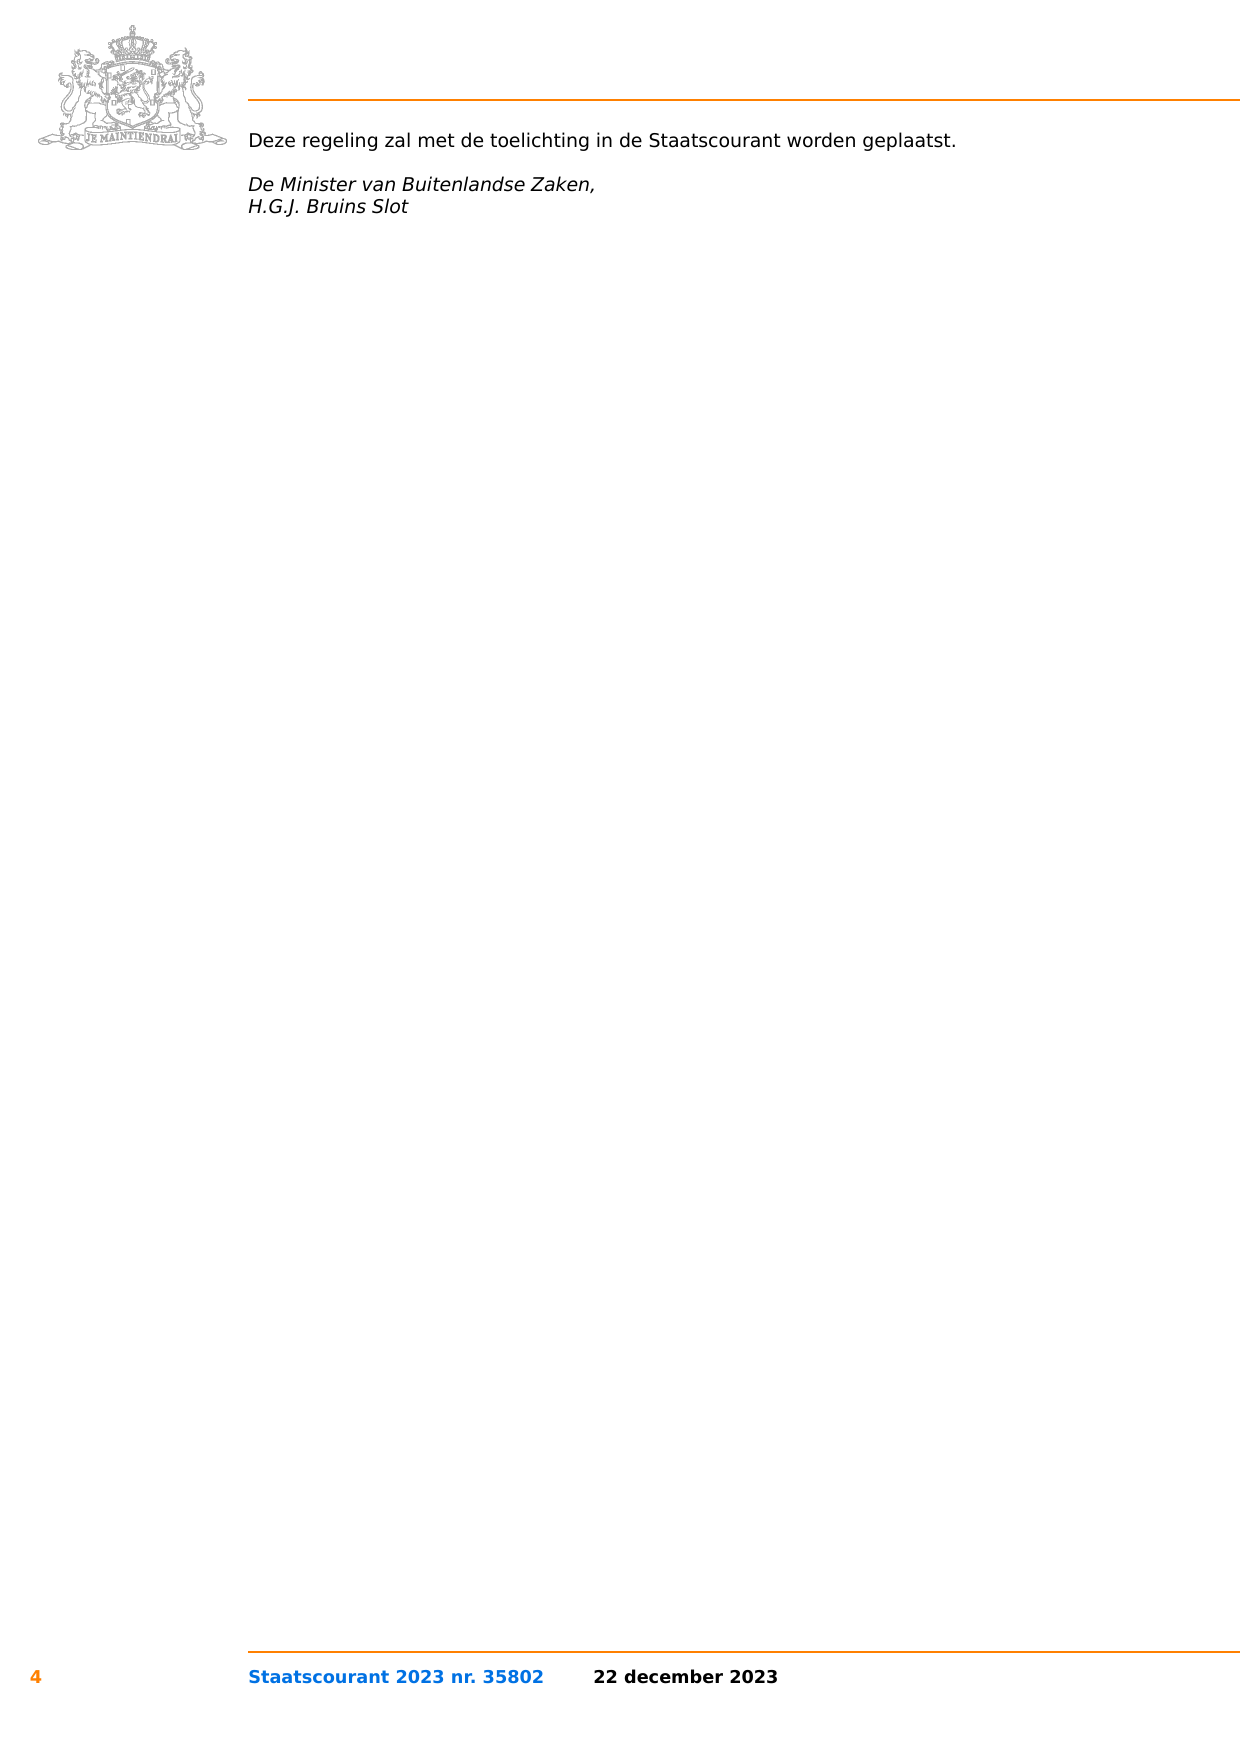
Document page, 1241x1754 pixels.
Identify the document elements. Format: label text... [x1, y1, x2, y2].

text De Minister van Buitenlandse Zaken, H.G.J. Bruins Slot [248, 174, 1163, 218]
text Deze regeling zal met de toelichting in de Staatscourant worden geplaatst. [248, 130, 1163, 152]
picture [38, 25, 227, 150]
